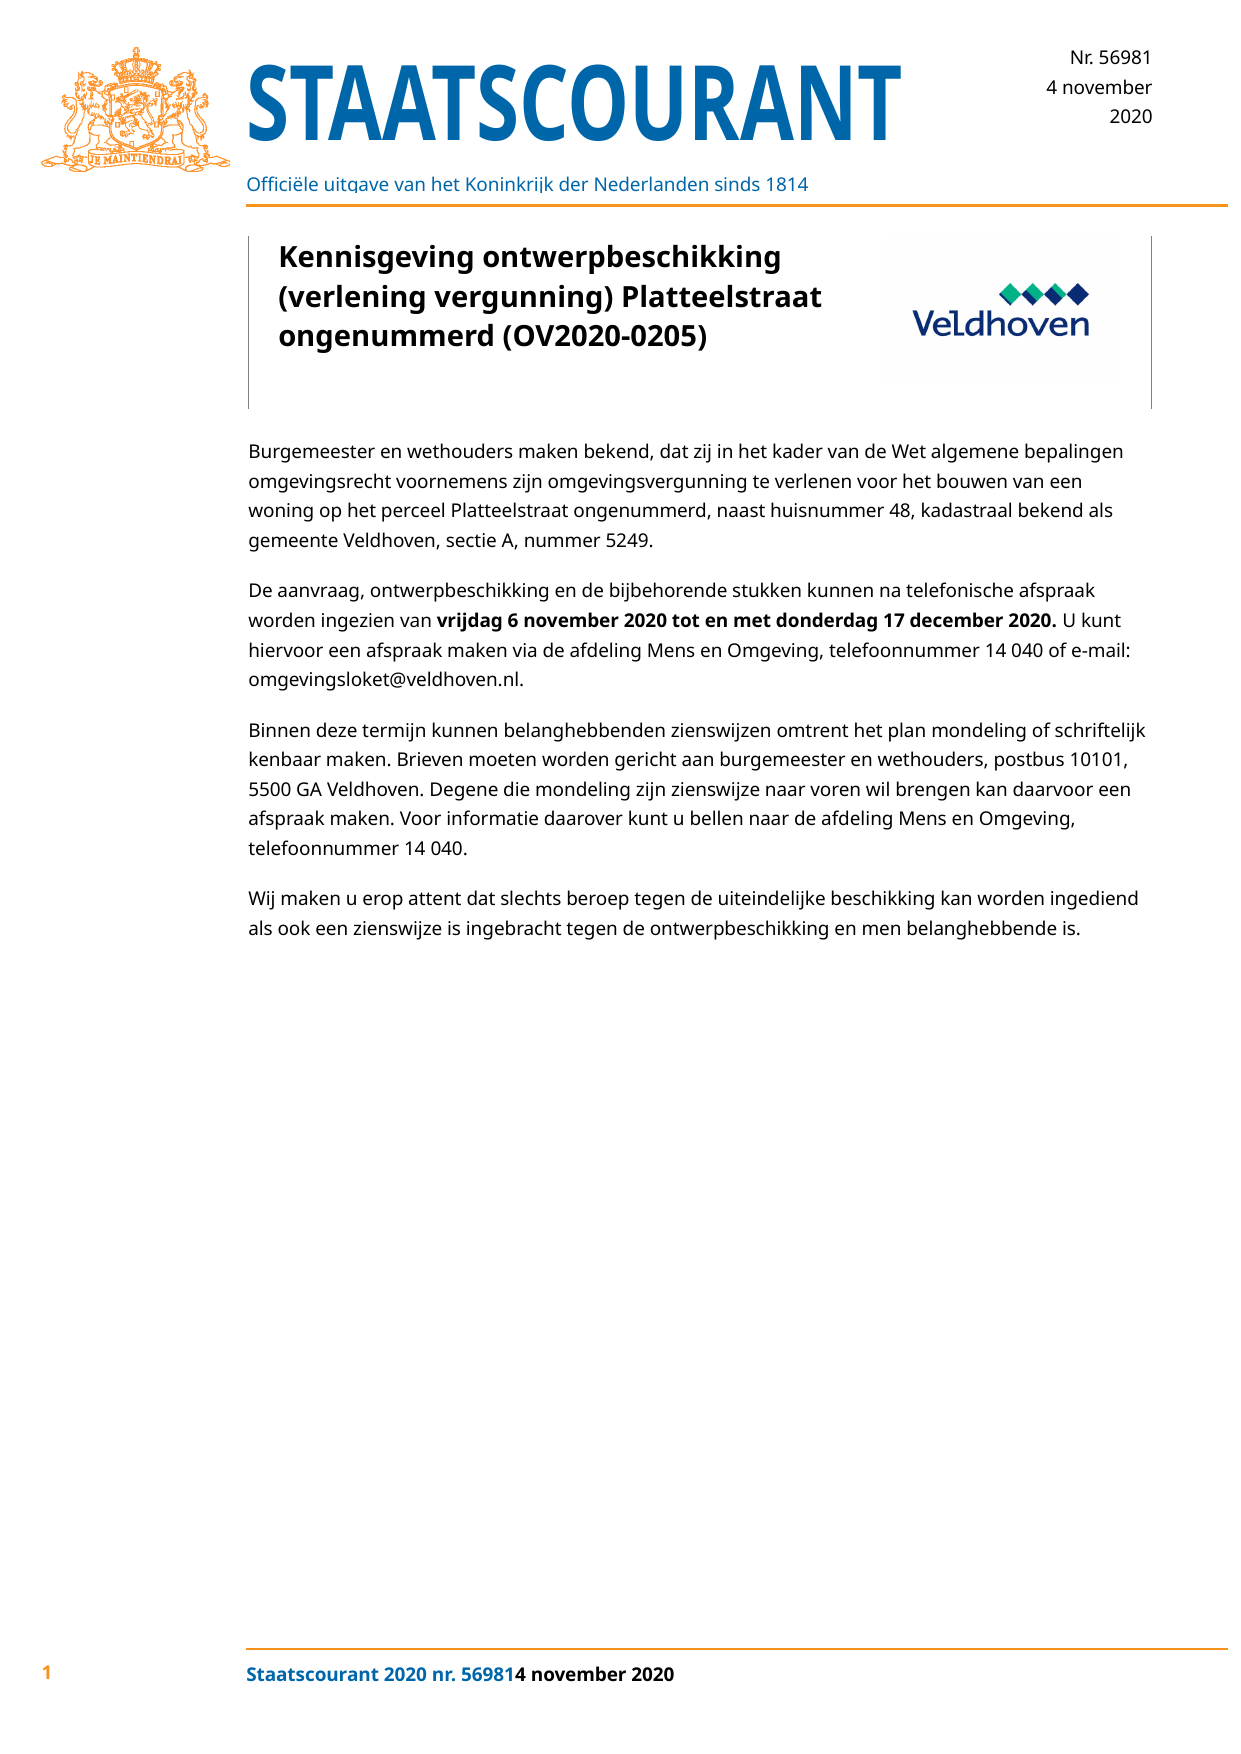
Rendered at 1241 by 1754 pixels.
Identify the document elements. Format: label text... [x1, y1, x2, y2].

picture [41, 47, 231, 172]
table_header Kennisgeving ontwerpbeschikking (verlening vergunning) Platteelstraat ongenummerd (OV2020-0205) [249, 236, 850, 409]
text De aanvraag, ontwerpbeschikking en de bijbehorende stukken kunnen na telefonische afspraak worden ingezien van vrijdag 6 november 2020 tot en met donderdag 17 december 2020. U kunt hiervoor een afspraak maken via de afdeling Mens en Omgeving, telefoonnummer 14 040 of e-mail: omgevingsloket@veldhoven.nl. [248, 578, 1152, 692]
picture [882, 236, 1119, 384]
text Burgemeester en wethouders maken bekend, dat zij in het kader van de Wet algemene bepalingen omgevingsrecht voornemens zijn omgevingsvergunning te verlenen voor het bouwen van een woning op het perceel Platteelstraat ongenummerd, naast huisnummer 48, kadastraal bekend als gemeente Veldhoven, sectie A, nummer 5249. [248, 438, 1152, 553]
text Binnen deze termijn kunnen belanghebbenden zienswijzen omtrent het plan mondeling of schriftelijk kenbaar maken. Brieven moeten worden gericht aan burgemeester en wethouders, postbus 10101, 5500 GA Veldhoven. Degene die mondeling zijn zienswijze naar voren wil brengen kan daarvoor een afspraak maken. Voor informatie daarover kunt u bellen naar de afdeling Mens en Omgeving, telefoonnummer 14 040. [248, 717, 1152, 861]
table_header [850, 236, 1151, 409]
text Wij maken u erop attent dat slechts beroep tegen de uiteindelijke beschikking kan worden ingediend als ook een zienswijze is ingebracht tegen de ontwerpbeschikking en men belanghebbende is. [248, 886, 1152, 941]
